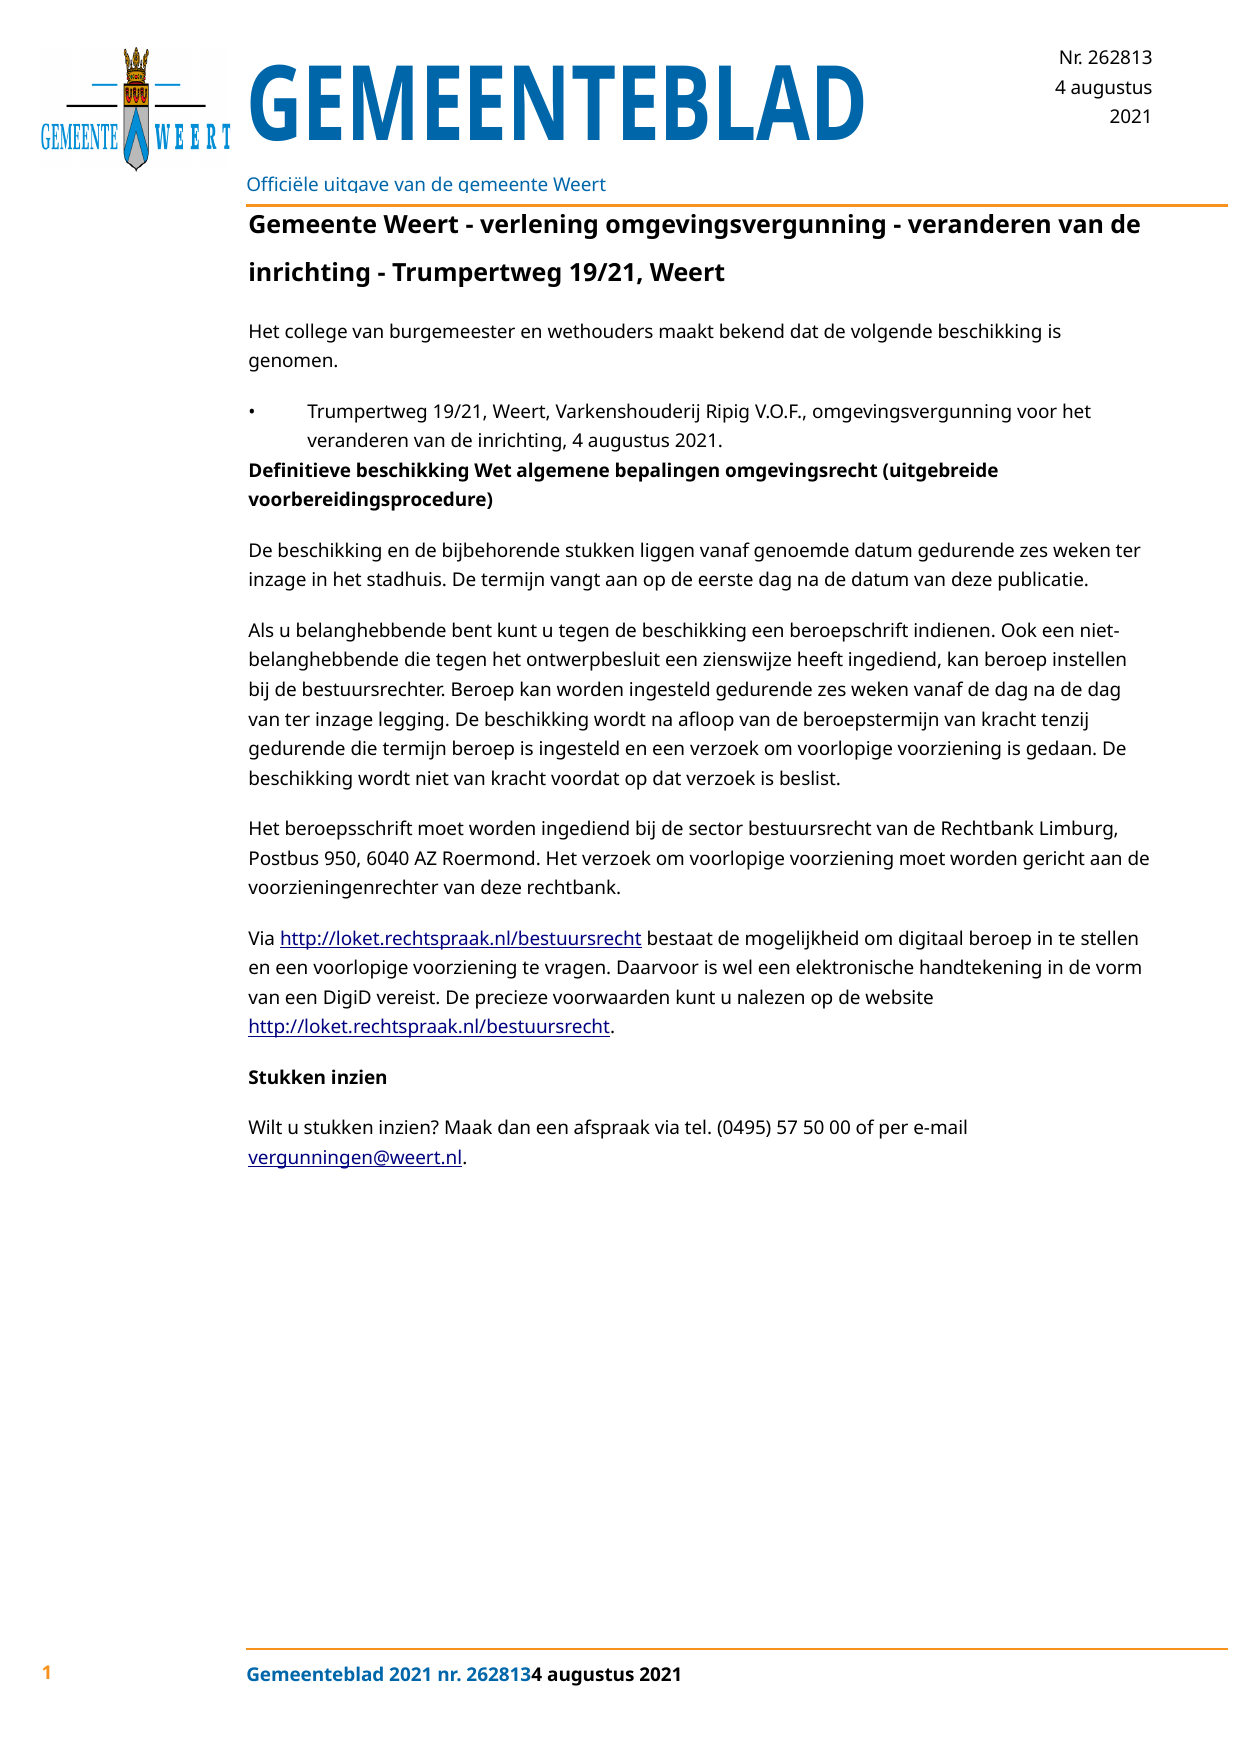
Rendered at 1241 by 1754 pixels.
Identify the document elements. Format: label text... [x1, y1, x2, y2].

text Het beroepsschrift moet worden ingediend bij de sector bestuursrecht van de Rechtbank Limburg, Postbus 950, 6040 AZ Roermond. Het verzoek om voorlopige voorziening moet worden gericht aan de voorzieningenrechter van deze rechtbank. [248, 815, 1152, 900]
text De beschikking en de bijbehorende stukken liggen vanaf genoemde datum gedurende zes weken ter inzage in het stadhuis. De termijn vangt aan op de eerste dag na de datum van deze publicatie. [248, 537, 1152, 592]
text Als u belanghebbende bent kunt u tegen de beschikking een beroepschrift indienen. Ook een niet-belanghebbende die tegen het ontwerpbesluit een zienswijze heeft ingediend, kan beroep instellen bij de bestuursrechter. Beroep kan worden ingesteld gedurende zes weken vanaf de dag na de dag van ter inzage legging. De beschikking wordt na afloop van de beroepstermijn van kracht tenzij gedurende die termijn beroep is ingesteld en een verzoek om voorlopige voorziening is gedaan. De beschikking wordt niet van kracht voordat op dat verzoek is beslist. [248, 617, 1152, 791]
text Stukken inzien [248, 1064, 1152, 1090]
list Trumpertweg 19/21, Weert, Varkenshouderij Ripig V.O.F., omgevingsvergunning voor het veranderen van de inrichting, 4 augustus 2021. [248, 398, 1152, 453]
text Definitieve beschikking Wet algemene bepalingen omgevingsrecht (uitgebreide voorbereidingsprocedure) [248, 457, 1152, 512]
picture [41, 47, 231, 172]
text Wilt u stukken inzien? Maak dan een afspraak via tel. (0495) 57 50 00 of per e-mail vergunningen@weert.nl. [248, 1114, 1152, 1170]
text Gemeente Weert - verlening omgevingsvergunning - veranderen van de inrichting - Trumpertweg 19/21, Weert [248, 207, 1152, 288]
text Het college van burgemeester en wethouders maakt bekend dat de volgende beschikking is genomen. [248, 318, 1152, 373]
text Via http://loket.rechtspraak.nl/bestuursrecht bestaat de mogelijkheid om digitaal beroep in te stellen en een voorlopige voorziening te vragen. Daarvoor is wel een elektronische handtekening in de vorm van een DigiD vereist. De precieze voorwaarden kunt u nalezen op de website http://loket.rechtspraak.nl/bestuursrecht. [248, 925, 1152, 1039]
